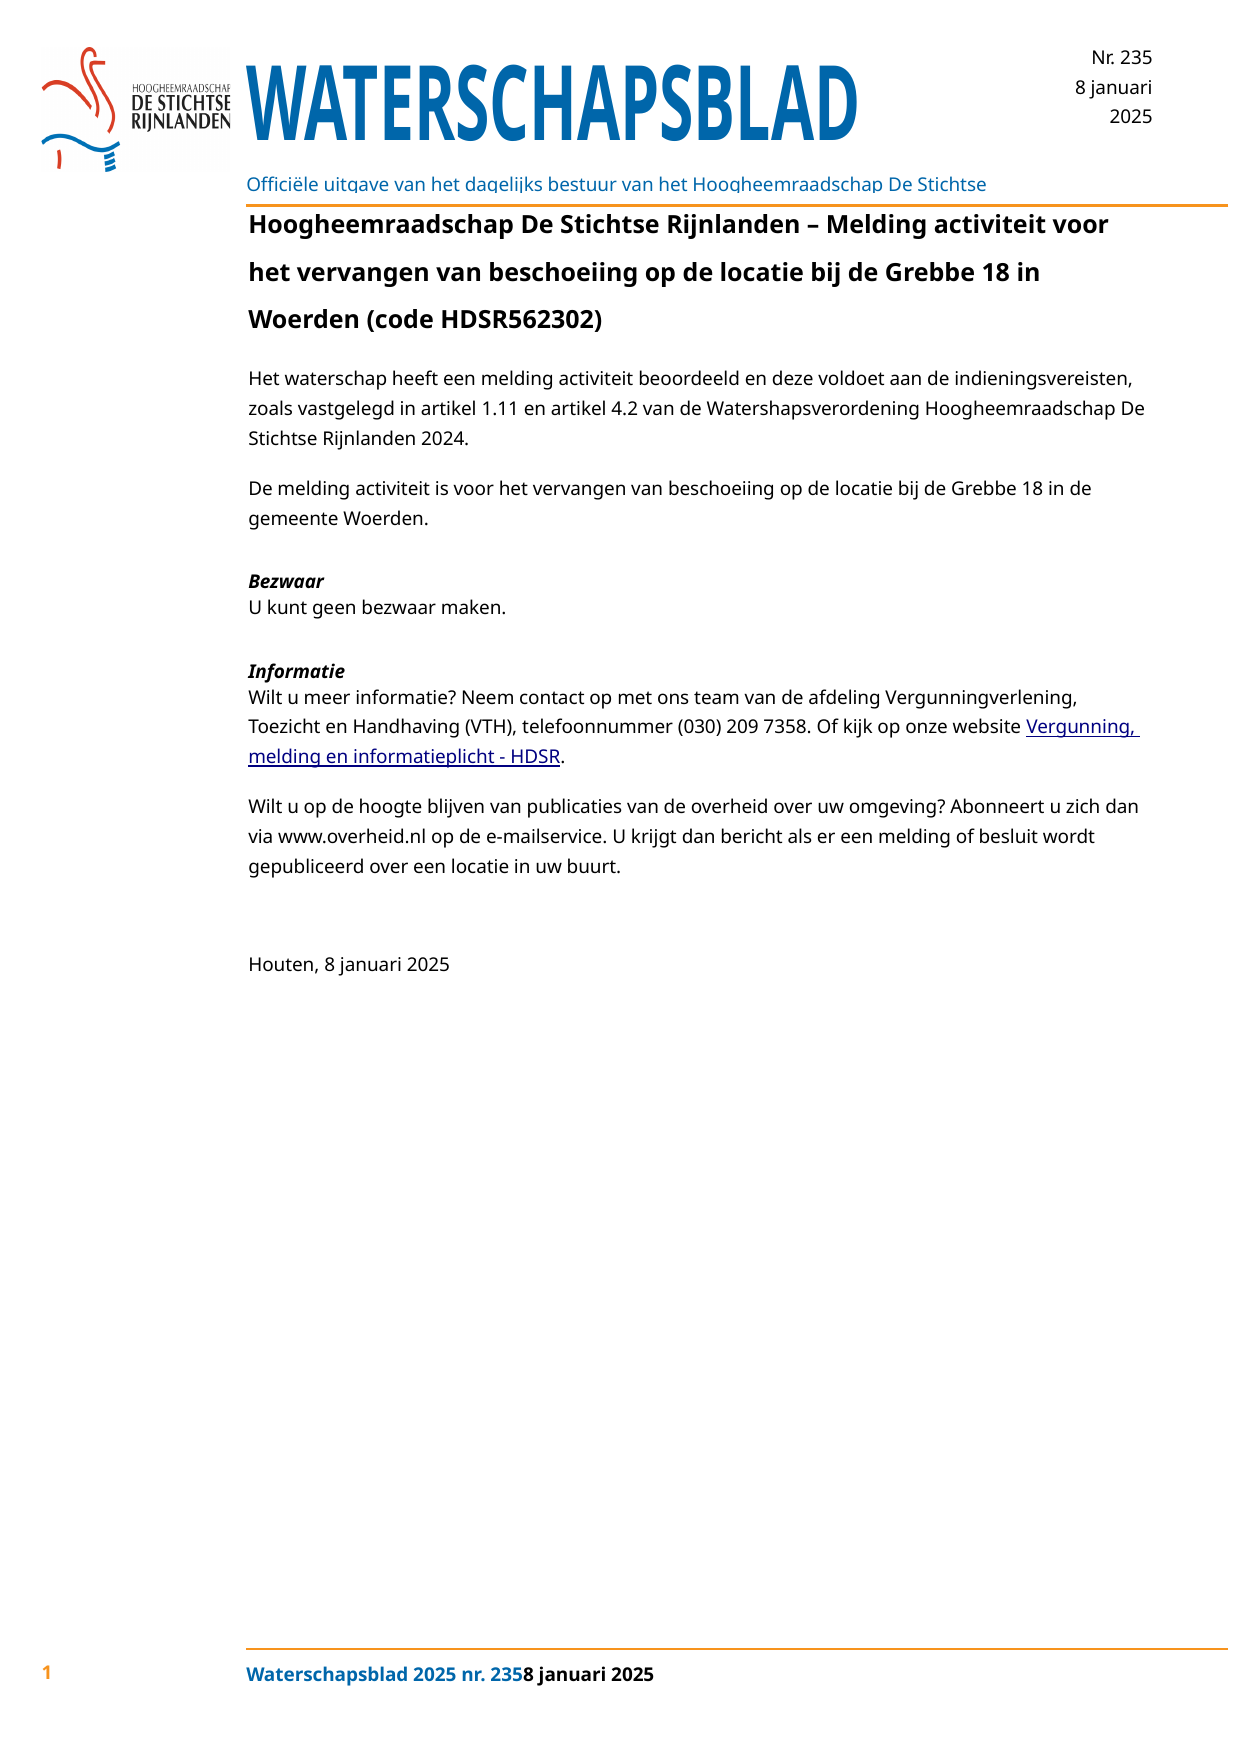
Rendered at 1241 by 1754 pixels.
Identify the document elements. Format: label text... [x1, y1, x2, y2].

text Wilt u op de hoogte blijven van publicaties van de overheid over uw omgeving? Abonneert u zich dan via www.overheid.nl op de e-mailservice. U krijgt dan bericht als er een melding of besluit wordt gepubliceerd over een locatie in uw buurt. [248, 794, 1152, 878]
text Het waterschap heeft een melding activiteit beoordeeld en deze voldoet aan de indieningsvereisten, zoals vastgelegd in artikel 1.11 en artikel 4.2 van de Watershapsverordening Hoogheemraadschap De Stichtse Rijnlanden 2024. [248, 366, 1152, 450]
text Hoogheemraadschap De Stichtse Rijnlanden – Melding activiteit voor het vervangen van beschoeiing op de locatie bij de Grebbe 18 in Woerden (code HDSR562302) [248, 207, 1152, 336]
text U kunt geen bezwaar maken. [248, 594, 1152, 620]
text De melding activiteit is voor het vervangen van beschoeiing op de locatie bij de Grebbe 18 in de gemeente Woerden. [248, 475, 1152, 530]
picture [41, 47, 231, 172]
text Houten, 8 januari 2025 [248, 951, 1152, 977]
text Informatie [248, 658, 1152, 684]
text Bezwaar [248, 569, 1152, 594]
text Wilt u meer informatie? Neem contact op met ons team van de afdeling Vergunningverlening, Toezicht en Handhaving (VTH), telefoonnummer (030) 209 7358. Of kijk op onze website Vergunning, melding en informatieplicht - HDSR. [248, 684, 1152, 769]
